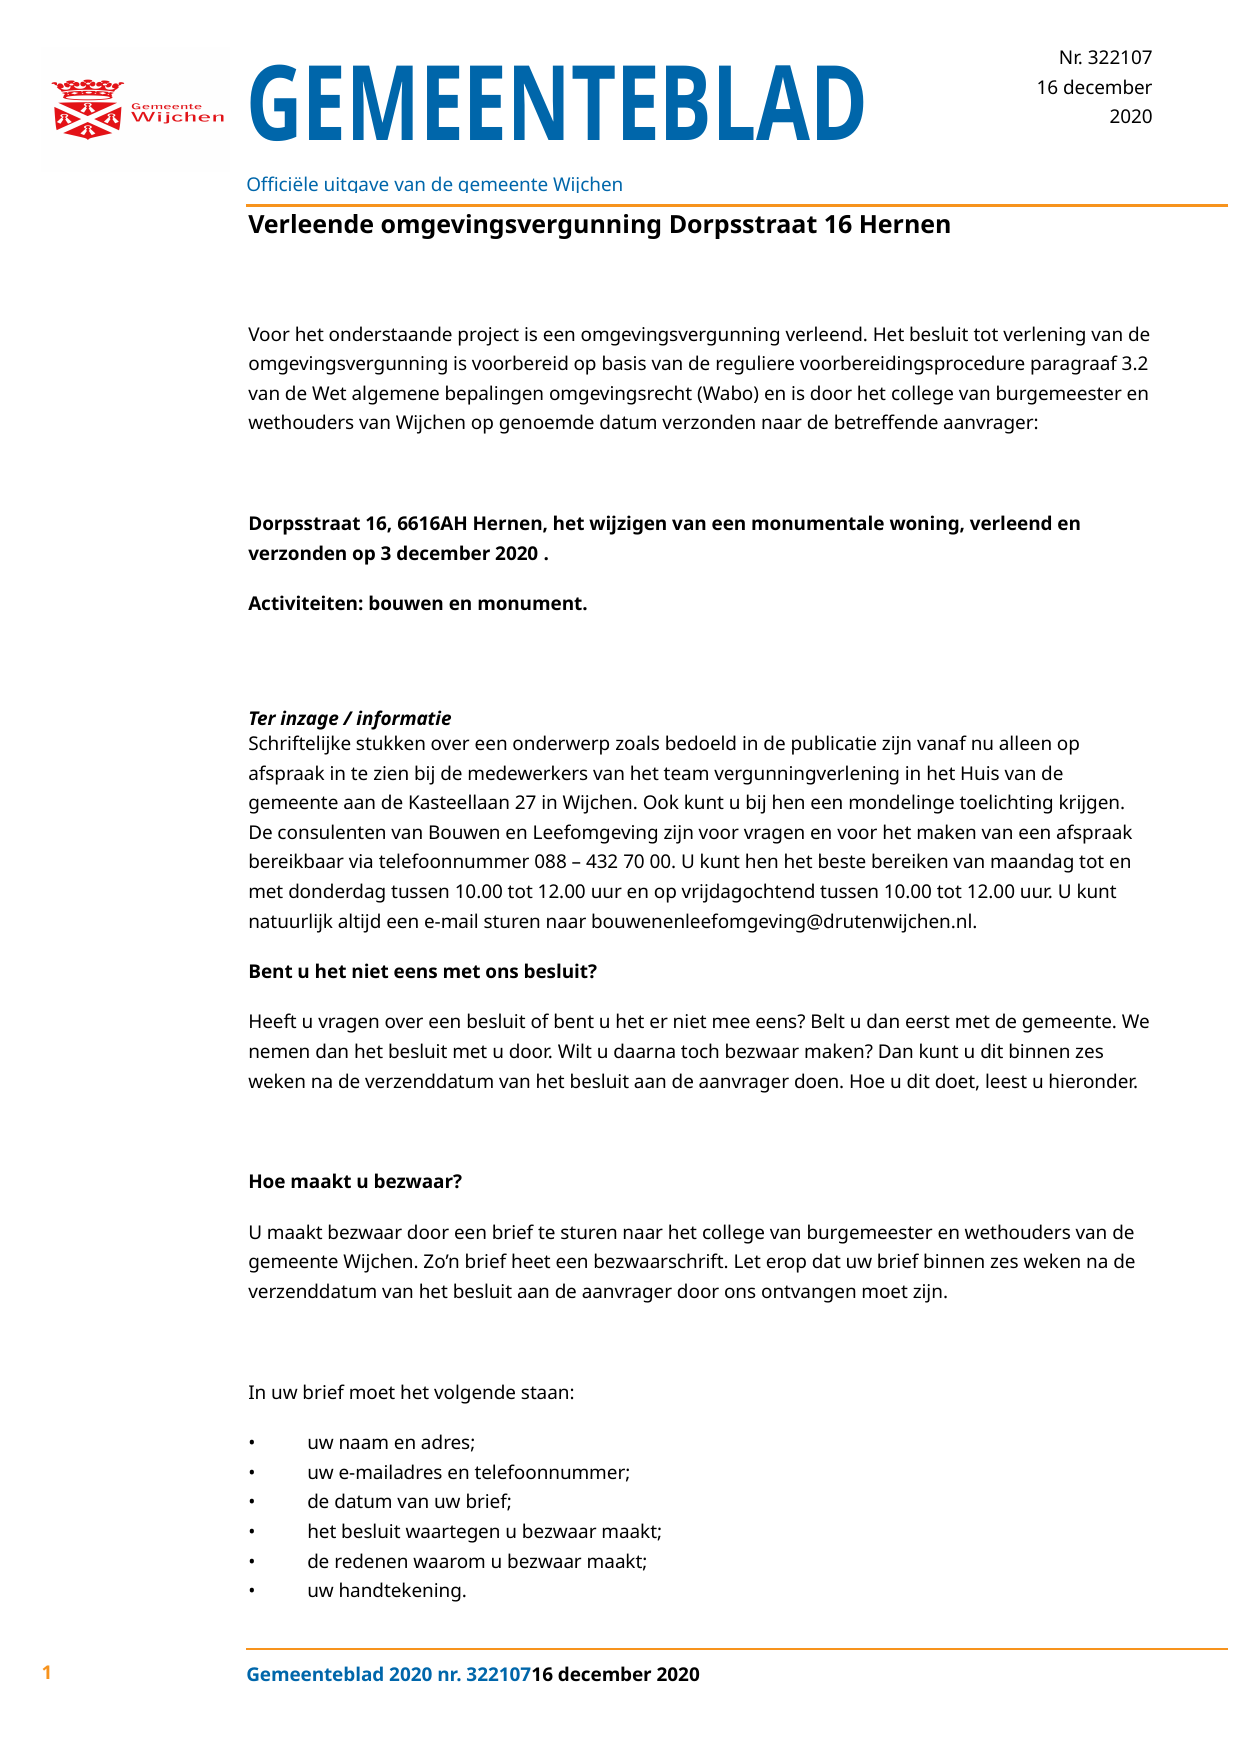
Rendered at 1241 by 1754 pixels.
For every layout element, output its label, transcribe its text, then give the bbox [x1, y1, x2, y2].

text Verleende omgevingsvergunning Dorpsstraat 16 Hernen [248, 207, 1152, 241]
text Activiteiten: bouwen en monument. [248, 590, 1152, 616]
list uw e-mailadres en telefoonnummer; [248, 1459, 1152, 1485]
text Heeft u vragen over een besluit of bent u het er niet mee eens? Belt u dan eerst met de gemeente. We nemen dan het besluit met u door. Wilt u daarna toch bezwaar maken? Dan kunt u dit binnen zes weken na de verzenddatum van het besluit aan de aanvrager doen. Hoe u dit doet, leest u hieronder. [248, 1009, 1152, 1094]
text Voor het onderstaande project is een omgevingsvergunning verleend. Het besluit tot verlening van de omgevingsvergunning is voorbereid op basis van de reguliere voorbereidingsprocedure paragraaf 3.2 van de Wet algemene bepalingen omgevingsrecht (Wabo) en is door het college van burgemeester en wethouders van Wijchen op genoemde datum verzonden naar de betreffende aanvrager: [248, 321, 1152, 435]
list de datum van uw brief; [248, 1489, 1152, 1514]
text Schriftelijke stukken over een onderwerp zoals bedoeld in de publicatie zijn vanaf nu alleen op afspraak in te zien bij de medewerkers van het team vergunningverlening in het Huis van de gemeente aan de Kasteellaan 27 in Wijchen. Ook kunt u bij hen een mondelinge toelichting krijgen. De consulenten van Bouwen en Leefomgeving zijn voor vragen en voor het maken van een afspraak bereikbaar via telefoonnummer 088 – 432 70 00. U kunt hen het beste bereiken van maandag tot en met donderdag tussen 10.00 tot 12.00 uur en op vrijdagochtend tussen 10.00 tot 12.00 uur. U kunt natuurlijk altijd een e-mail sturen naar bouwenenleefomgeving@drutenwijchen.nl. [248, 730, 1152, 934]
text In uw brief moet het volgende staan: [248, 1379, 1152, 1405]
text Hoe maakt u bezwaar? [248, 1169, 1152, 1194]
text U maakt bezwaar door een brief te sturen naar het college van burgemeester en wethouders van de gemeente Wijchen. Zo’n brief heet een bezwaarschrift. Let erop dat uw brief binnen zes weken na de verzenddatum van het besluit aan de aanvrager door ons ontvangen moet zijn. [248, 1219, 1152, 1304]
picture [41, 47, 231, 172]
list het besluit waartegen u bezwaar maakt; [248, 1518, 1152, 1544]
text Dorpsstraat 16, 6616AH Hernen, het wijzigen van een monumentale woning, verleend en verzonden op 3 december 2020 . [248, 510, 1152, 566]
list uw naam en adres; [248, 1429, 1152, 1455]
list de redenen waarom u bezwaar maakt; [248, 1548, 1152, 1574]
text Ter inzage / informatie [248, 705, 1152, 730]
text Bent u het niet eens met ons besluit? [248, 958, 1152, 984]
list uw handtekening. [248, 1577, 1152, 1603]
